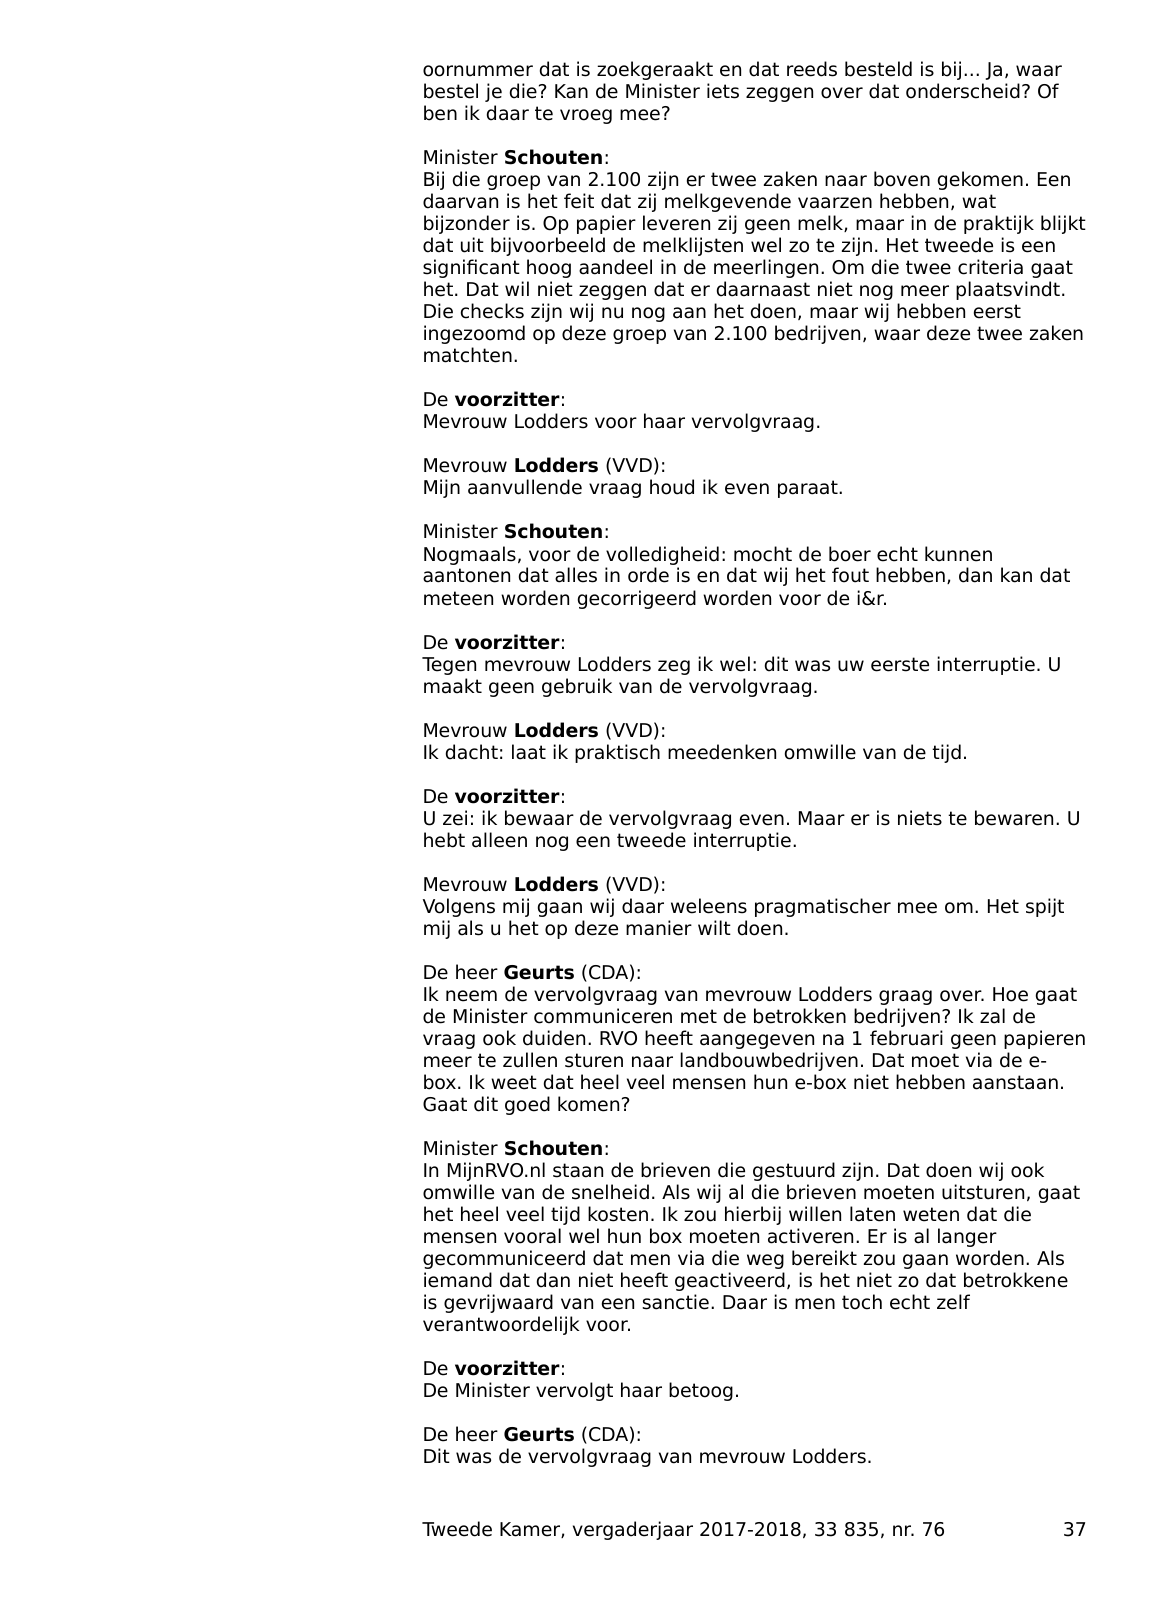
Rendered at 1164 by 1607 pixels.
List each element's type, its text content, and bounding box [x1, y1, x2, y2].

text Mevrouw Lodders (VVD): [422, 720, 1087, 742]
text Dit was de vervolgvraag van mevrouw Lodders. [422, 1446, 1087, 1468]
text oornummer dat is zoekgeraakt en dat reeds besteld is bij... Ja, waar bestel je die? Kan de Minister iets zeggen over dat onderscheid? Of ben ik daar te vroeg mee? [422, 59, 1087, 125]
text Nogmaals, voor de volledigheid: mocht de boer echt kunnen aantonen dat alles in orde is en dat wij het fout hebben, dan kan dat meteen worden gecorrigeerd worden voor de i&r. [422, 543, 1087, 609]
text De heer Geurts (CDA): [422, 962, 1087, 984]
text Minister Schouten: [422, 521, 1087, 543]
text U zei: ik bewaar de vervolgvraag even. Maar er is niets te bewaren. U hebt alleen nog een tweede interruptie. [422, 808, 1087, 852]
text Tegen mevrouw Lodders zeg ik wel: dit was uw eerste interruptie. U maakt geen gebruik van de vervolgvraag. [422, 653, 1087, 697]
text Volgens mij gaan wij daar weleens pragmatischer mee om. Het spijt mij als u het op deze manier wilt doen. [422, 896, 1087, 940]
text De heer Geurts (CDA): [422, 1424, 1087, 1446]
text Mevrouw Lodders voor haar vervolgvraag. [422, 411, 1087, 433]
text De voorzitter: [422, 1358, 1087, 1380]
text In MijnRVO.nl staan de brieven die gestuurd zijn. Dat doen wij ook omwille van de snelheid. Als wij al die brieven moeten uitsturen, gaat het heel veel tijd kosten. Ik zou hierbij willen laten weten dat die mensen vooral wel hun box moeten activeren. Er is al langer gecommuniceerd dat men via die weg bereikt zou gaan worden. Als iemand dat dan niet heeft geactiveerd, is het niet zo dat betrokkene is gevrijwaard van een sanctie. Daar is men toch echt zelf verantwoordelijk voor. [422, 1160, 1087, 1336]
text Minister Schouten: [422, 147, 1087, 169]
text Mijn aanvullende vraag houd ik even paraat. [422, 477, 1087, 499]
text De voorzitter: [422, 632, 1087, 653]
text Ik neem de vervolgvraag van mevrouw Lodders graag over. Hoe gaat de Minister communiceren met de betrokken bedrijven? Ik zal de vraag ook duiden. RVO heeft aangegeven na 1 februari geen papieren meer te zullen sturen naar landbouwbedrijven. Dat moet via de e-box. Ik weet dat heel veel mensen hun e-box niet hebben aanstaan. Gaat dit goed komen? [422, 984, 1087, 1116]
text Mevrouw Lodders (VVD): [422, 874, 1087, 896]
text De voorzitter: [422, 786, 1087, 808]
text Ik dacht: laat ik praktisch meedenken omwille van de tijd. [422, 742, 1087, 764]
text Minister Schouten: [422, 1138, 1087, 1160]
text Mevrouw Lodders (VVD): [422, 455, 1087, 477]
text Bij die groep van 2.100 zijn er twee zaken naar boven gekomen. Een daarvan is het feit dat zij melkgevende vaarzen hebben, wat bijzonder is. Op papier leveren zij geen melk, maar in de praktijk blijkt dat uit bijvoorbeeld de melklijsten wel zo te zijn. Het tweede is een significant hoog aandeel in de meerlingen. Om die twee criteria gaat het. Dat wil niet zeggen dat er daarnaast niet nog meer plaatsvindt. Die checks zijn wij nu nog aan het doen, maar wij hebben eerst ingezoomd op deze groep van 2.100 bedrijven, waar deze twee zaken matchten. [422, 169, 1087, 367]
text De voorzitter: [422, 389, 1087, 411]
text De Minister vervolgt haar betoog. [422, 1380, 1087, 1402]
